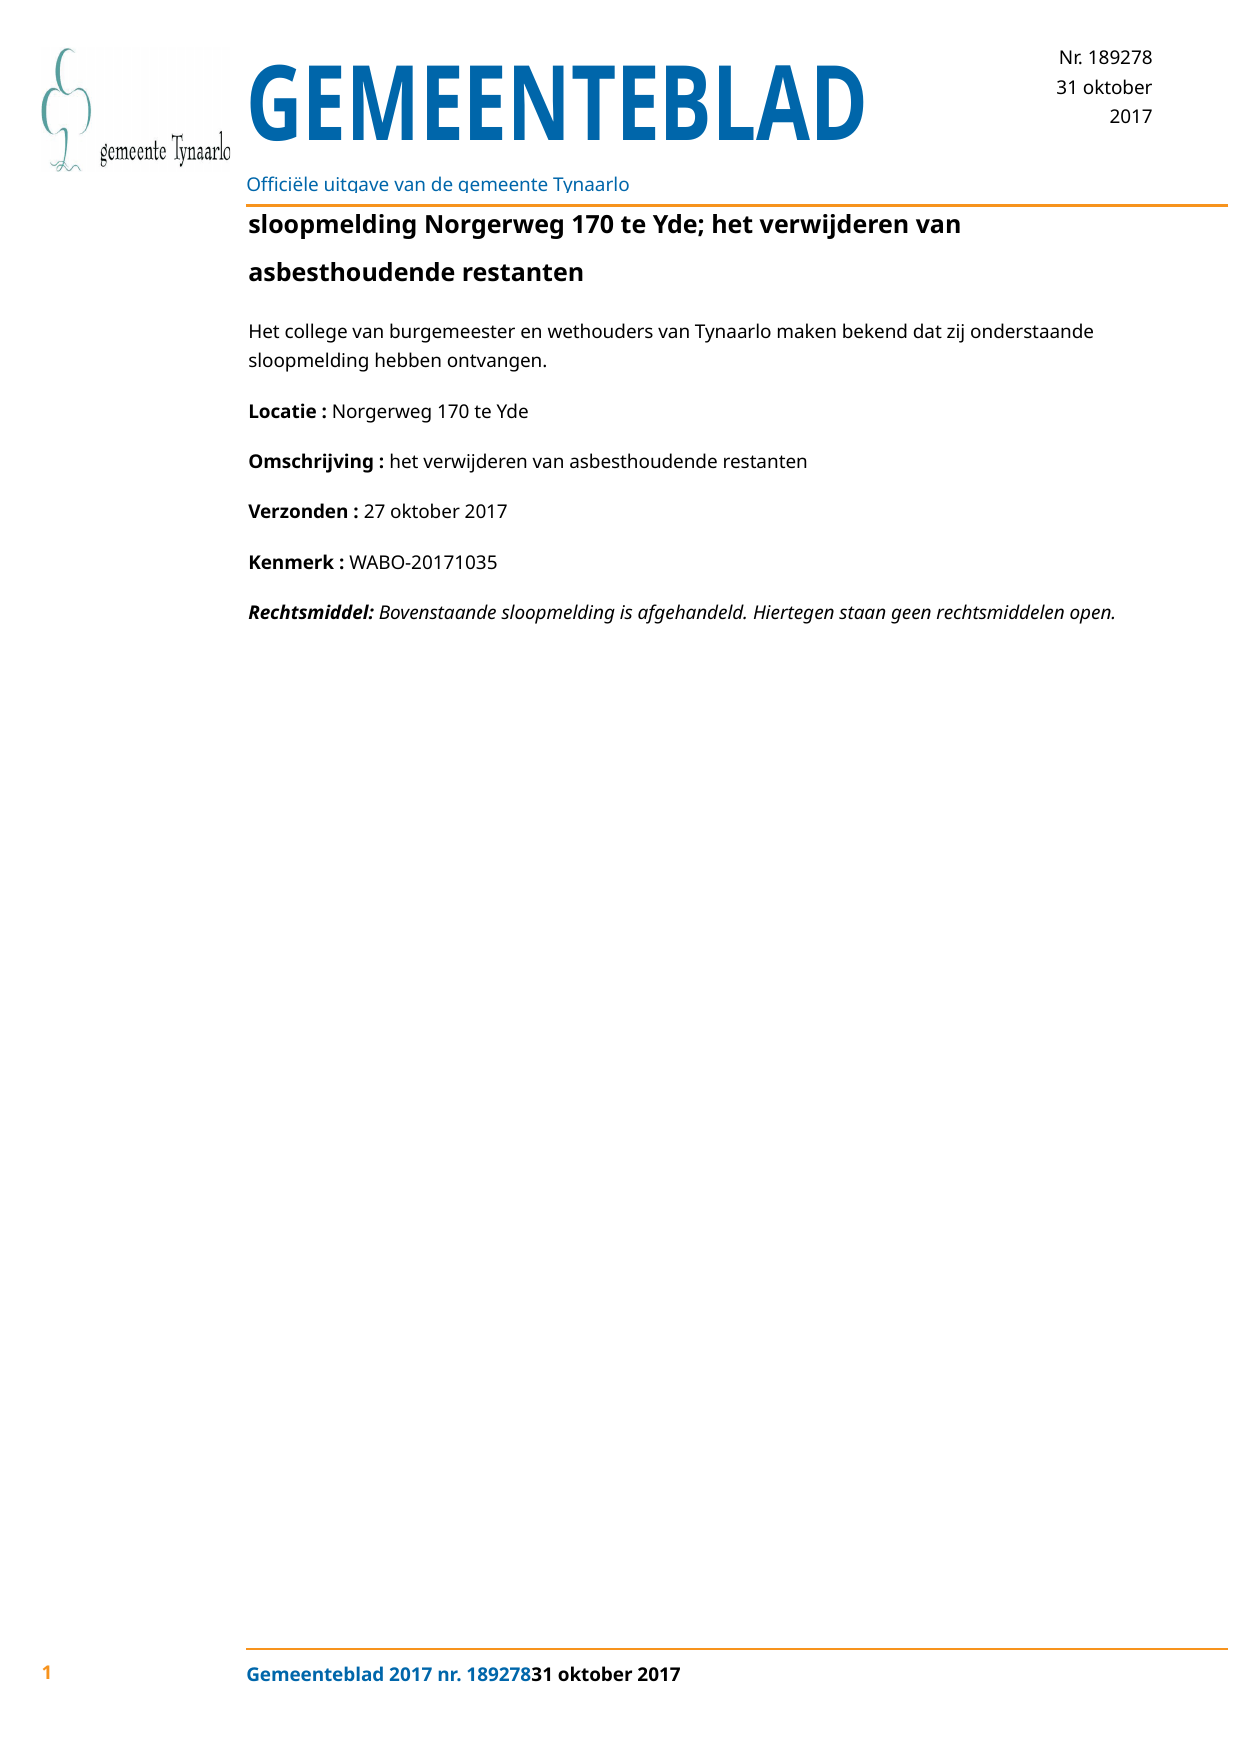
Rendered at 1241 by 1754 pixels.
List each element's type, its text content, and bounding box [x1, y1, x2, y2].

text Omschrijving : het verwijderen van asbesthoudende restanten [248, 448, 1152, 474]
text Verzonden : 27 oktober 2017 [248, 499, 1152, 524]
text sloopmelding Norgerweg 170 te Yde; het verwijderen van asbesthoudende restanten [248, 207, 1152, 288]
text Kenmerk : WABO-20171035 [248, 549, 1152, 575]
text Rechtsmiddel: Bovenstaande sloopmelding is afgehandeld. Hiertegen staan geen rechtsmiddelen open. [248, 599, 1152, 625]
text Het college van burgemeester en wethouders van Tynaarlo maken bekend dat zij onderstaande sloopmelding hebben ontvangen. [248, 318, 1152, 373]
text Locatie : Norgerweg 170 te Yde [248, 398, 1152, 424]
picture [41, 47, 231, 172]
